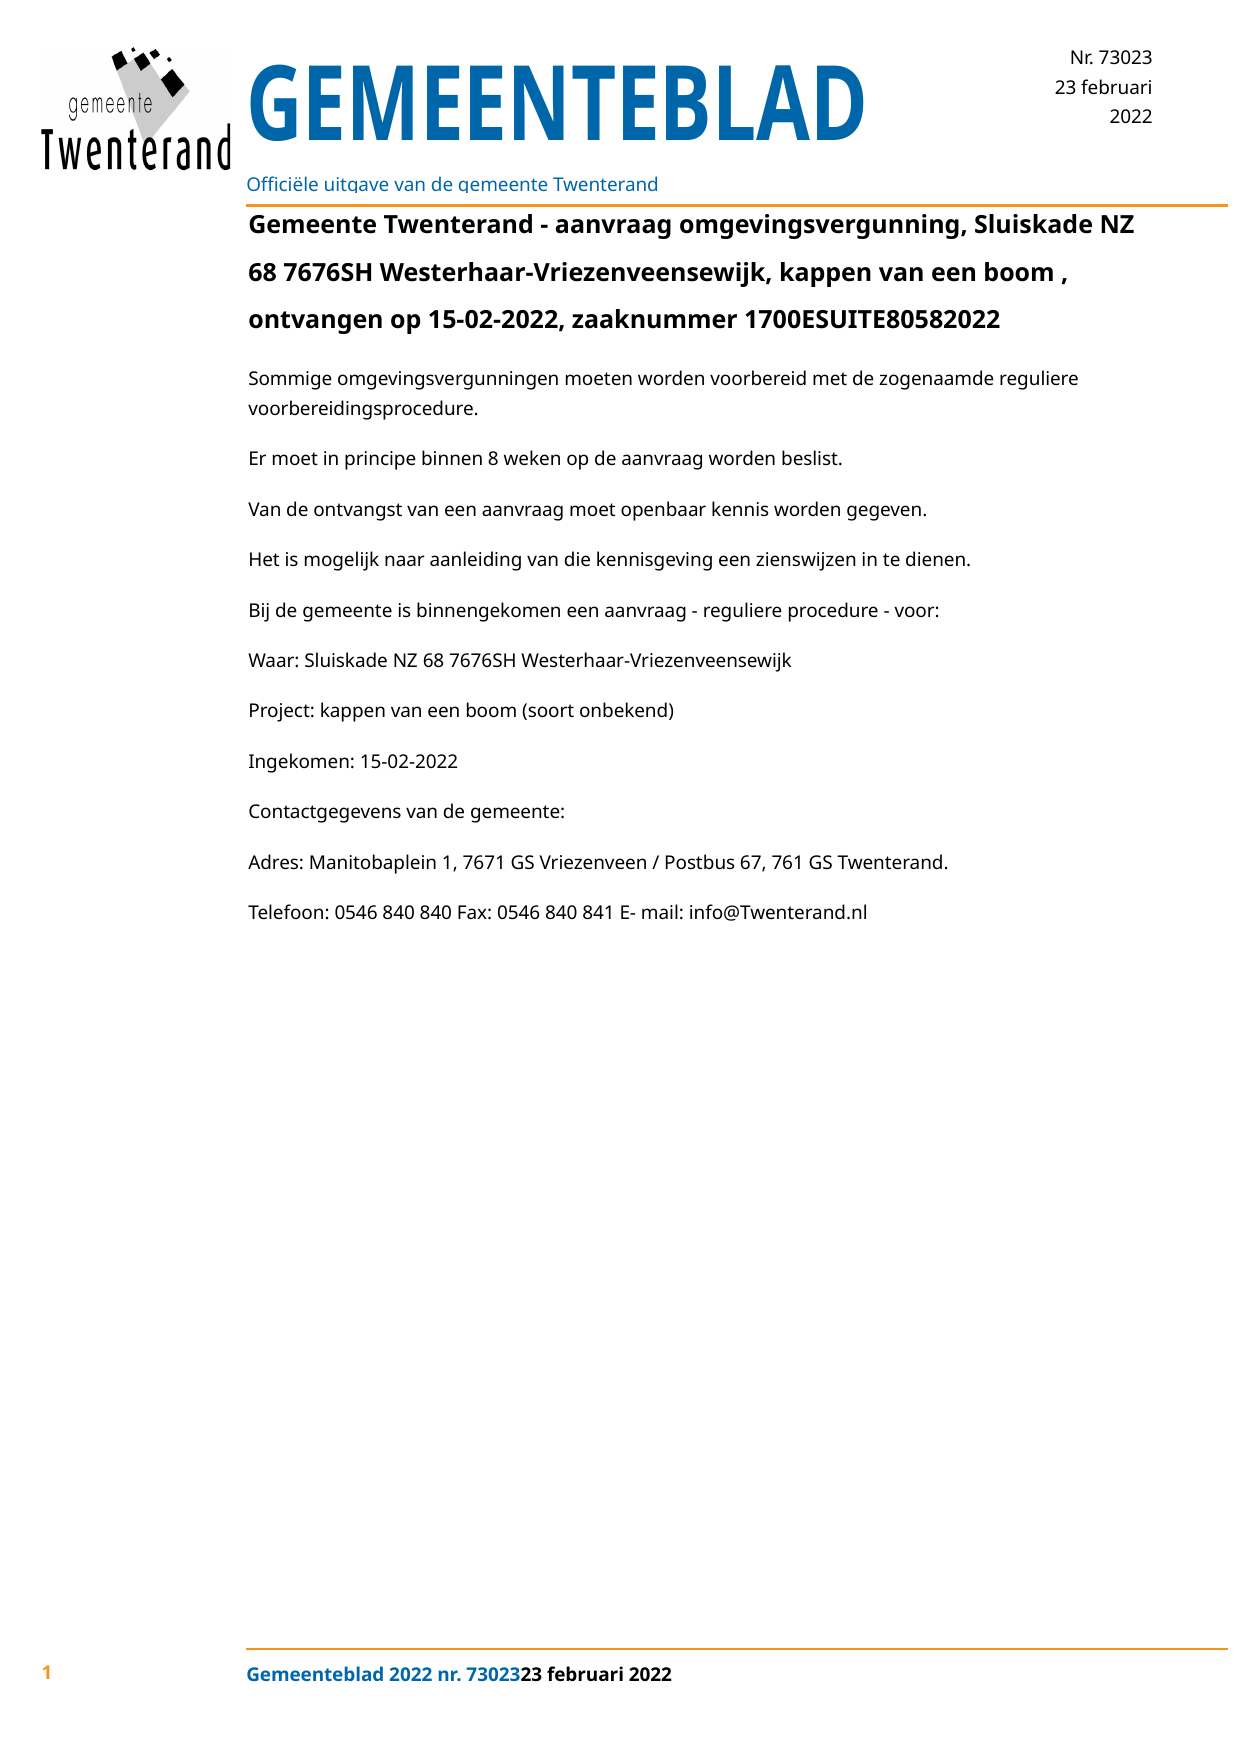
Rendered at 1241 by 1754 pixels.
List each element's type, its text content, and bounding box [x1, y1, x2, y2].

text Project: kappen van een boom (soort onbekend) [248, 698, 1152, 723]
text Er moet in principe binnen 8 weken op de aanvraag worden beslist. [248, 446, 1152, 471]
text Sommige omgevingsvergunningen moeten worden voorbereid met de zogenaamde reguliere voorbereidingsprocedure. [248, 366, 1152, 421]
text Het is mogelijk naar aanleiding van die kennisgeving een zienswijzen in te dienen. [248, 546, 1152, 572]
text Bij de gemeente is binnengekomen een aanvraag - reguliere procedure - voor: [248, 597, 1152, 622]
text Ingekomen: 15-02-2022 [248, 748, 1152, 774]
text Adres: Manitobaplein 1, 7671 GS Vriezenveen / Postbus 67, 761 GS Twenterand. [248, 849, 1152, 874]
picture [41, 47, 231, 172]
text Contactgegevens van de gemeente: [248, 798, 1152, 824]
text Gemeente Twenterand - aanvraag omgevingsvergunning, Sluiskade NZ 68 7676SH Westerhaar-Vriezenveensewijk, kappen van een boom , ontvangen op 15-02-2022, zaaknummer 1700ESUITE80582022 [248, 207, 1152, 336]
text Waar: Sluiskade NZ 68 7676SH Westerhaar-Vriezenveensewijk [248, 647, 1152, 673]
text Van de ontvangst van een aanvraag moet openbaar kennis worden gegeven. [248, 496, 1152, 522]
text Telefoon: 0546 840 840 Fax: 0546 840 841 E- mail: info@Twenterand.nl [248, 899, 1152, 925]
